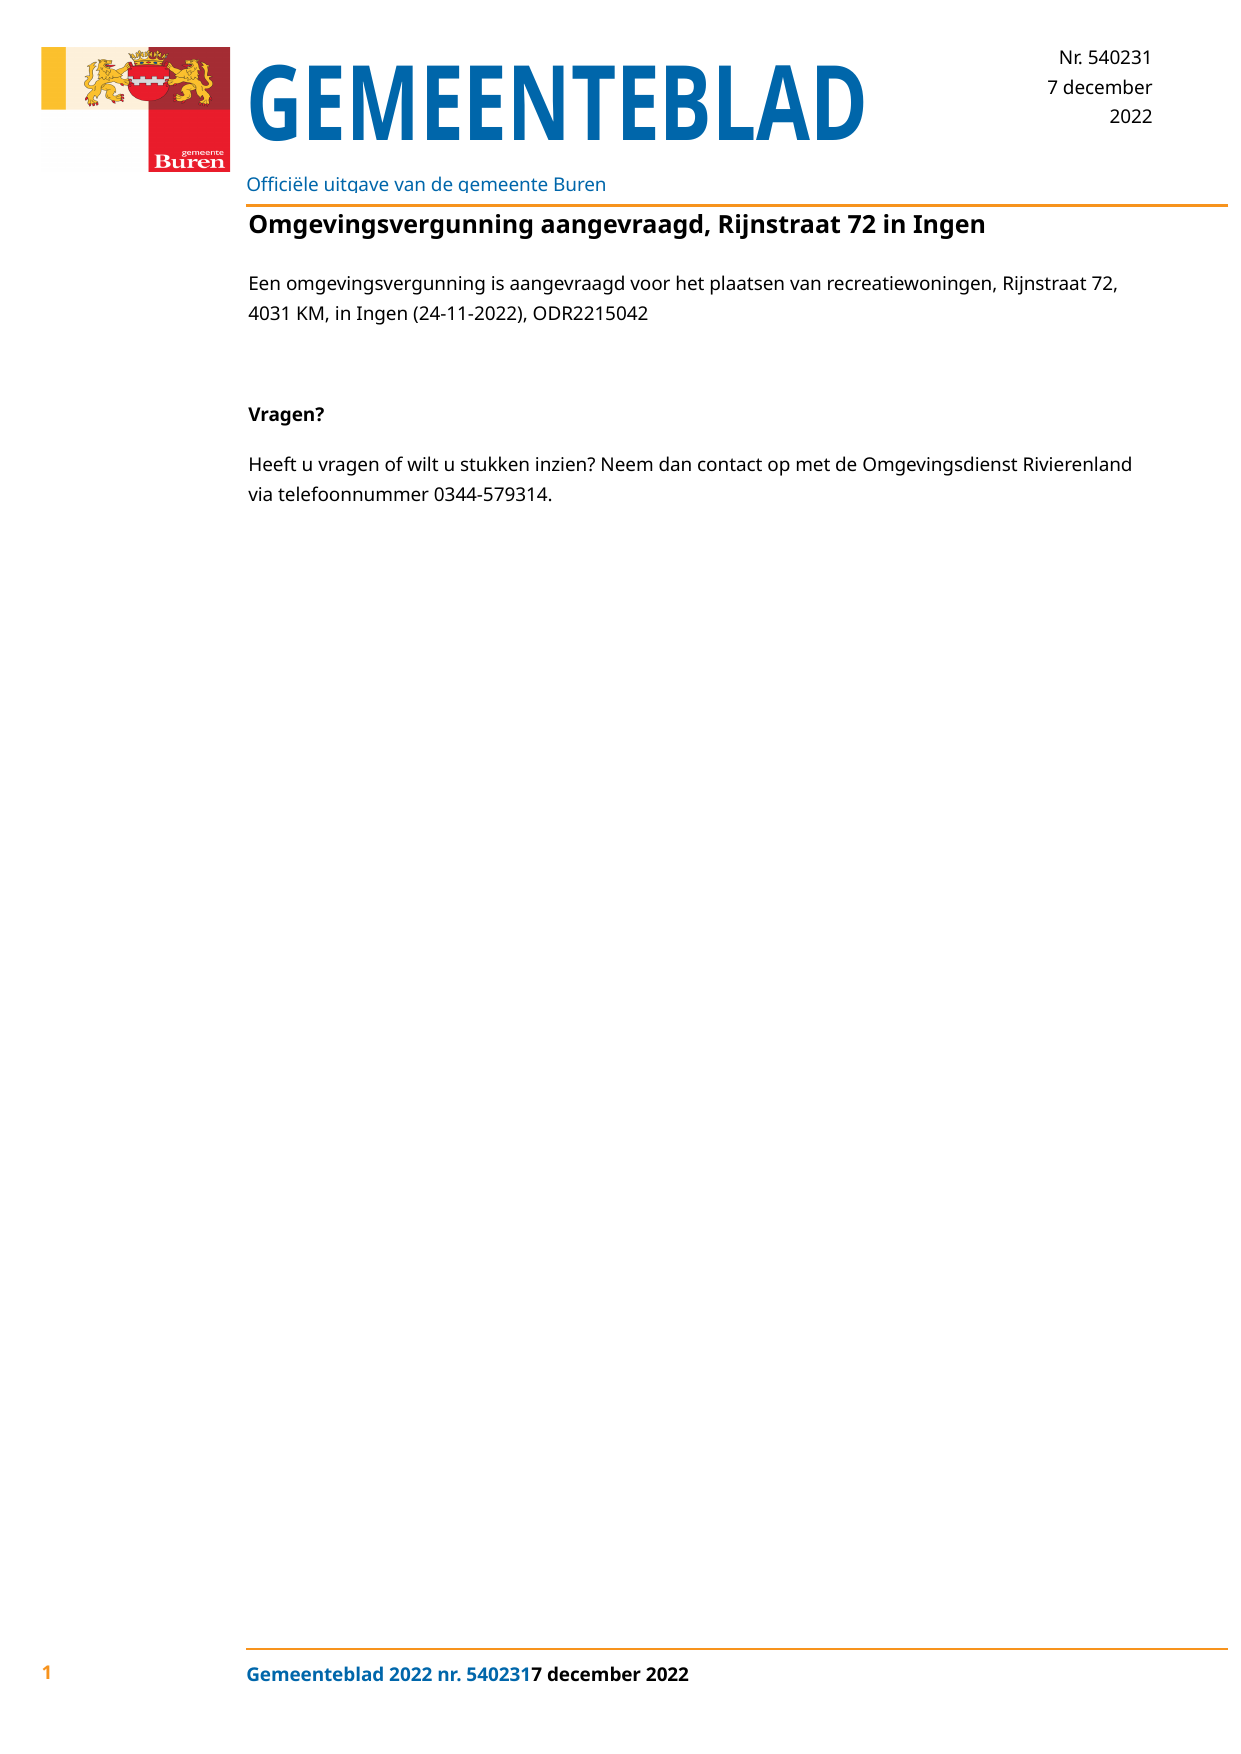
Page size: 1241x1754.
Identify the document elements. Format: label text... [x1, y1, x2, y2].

text Vragen? [248, 401, 1152, 426]
text Omgevingsvergunning aangevraagd, Rijnstraat 72 in Ingen [248, 207, 1152, 241]
picture [41, 47, 231, 172]
text Een omgevingsvergunning is aangevraagd voor het plaatsen van recreatiewoningen, Rijnstraat 72, 4031 KM, in Ingen (24-11-2022), ODR2215042 [248, 270, 1152, 326]
text Heeft u vragen of wilt u stukken inzien? Neem dan contact op met de Omgevingsdienst Rivierenland via telefoonnummer 0344-579314. [248, 451, 1152, 506]
